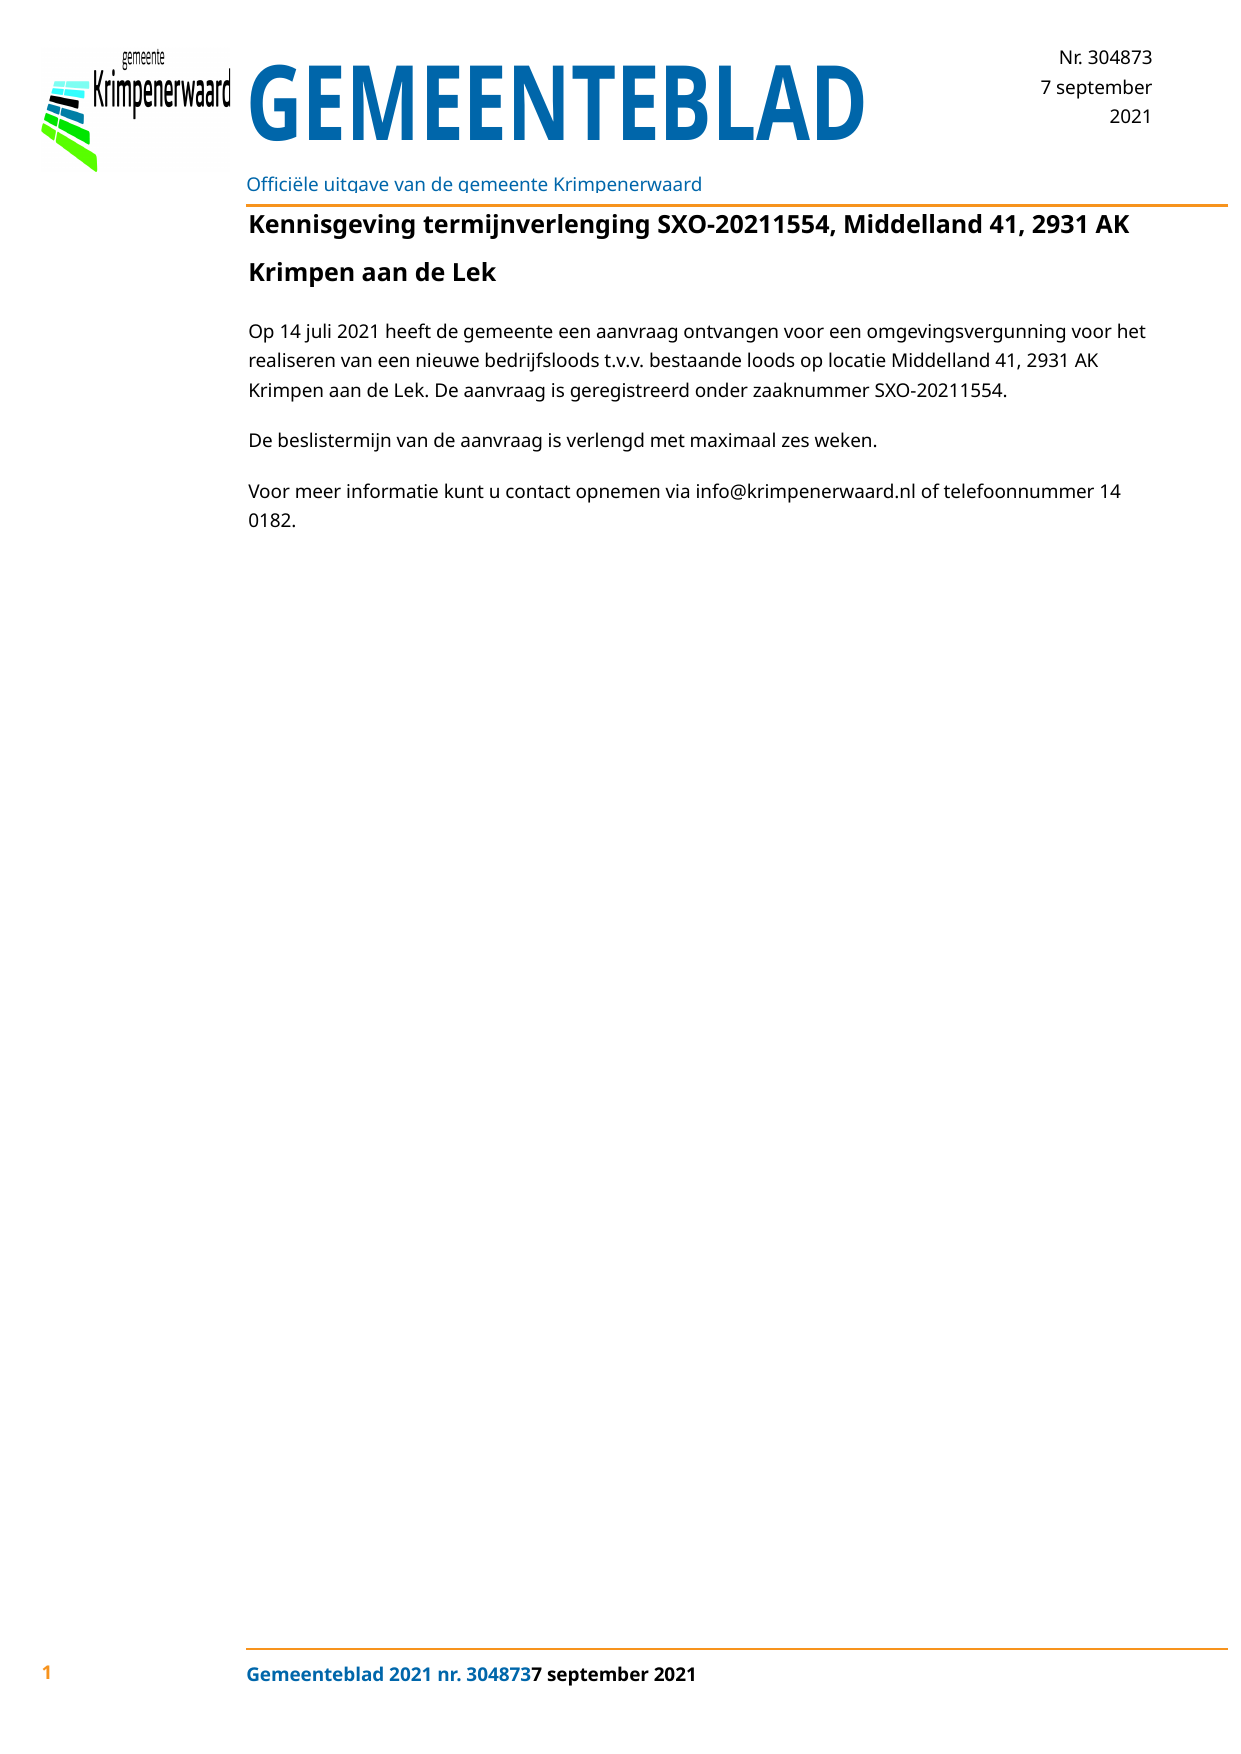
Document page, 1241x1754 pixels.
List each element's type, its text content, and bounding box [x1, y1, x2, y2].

picture [41, 47, 231, 172]
text De beslistermijn van de aanvraag is verlengd met maximaal zes weken. [248, 427, 1152, 453]
text Kennisgeving termijnverlenging SXO-20211554, Middelland 41, 2931 AK Krimpen aan de Lek [248, 207, 1152, 288]
text Voor meer informatie kunt u contact opnemen via info@krimpenerwaard.nl of telefoonnummer 14 0182. [248, 478, 1152, 533]
text Op 14 juli 2021 heeft de gemeente een aanvraag ontvangen voor een omgevingsvergunning voor het realiseren van een nieuwe bedrijfsloods t.v.v. bestaande loods op locatie Middelland 41, 2931 AK Krimpen aan de Lek. De aanvraag is geregistreerd onder zaaknummer SXO-20211554. [248, 318, 1152, 403]
